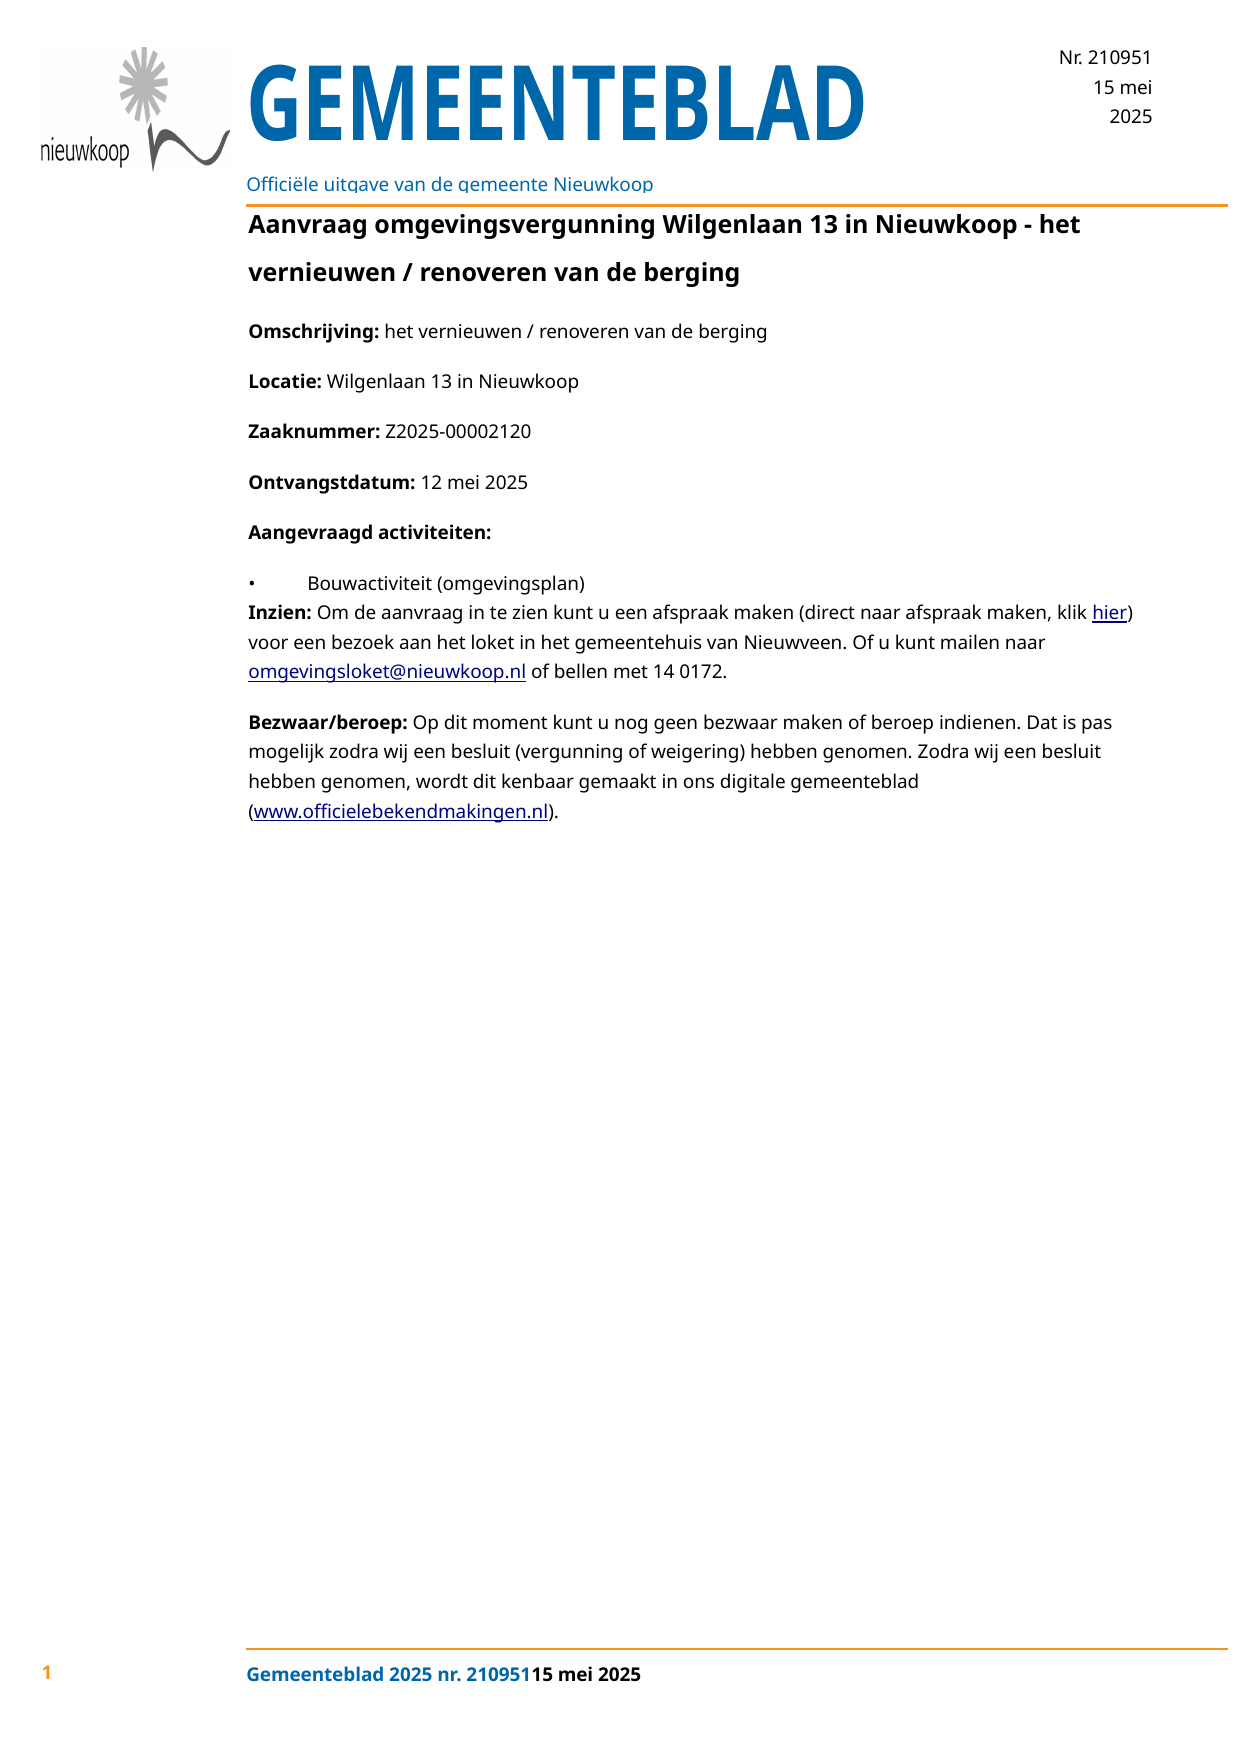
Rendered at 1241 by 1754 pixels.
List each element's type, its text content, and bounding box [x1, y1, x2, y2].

text Bezwaar/beroep: Op dit moment kunt u nog geen bezwaar maken of beroep indienen. Dat is pas mogelijk zodra wij een besluit (vergunning of weigering) hebben genomen. Zodra wij een besluit hebben genomen, wordt dit kenbaar gemaakt in ons digitale gemeenteblad (www.officielebekendmakingen.nl). [248, 709, 1152, 824]
text Omschrijving: het vernieuwen / renoveren van de berging [248, 318, 1152, 344]
list Bouwactiviteit (omgevingsplan) [248, 570, 1152, 596]
text Aanvraag omgevingsvergunning Wilgenlaan 13 in Nieuwkoop - het vernieuwen / renoveren van de berging [248, 207, 1152, 288]
text Zaaknummer: Z2025-00002120 [248, 419, 1152, 444]
text Aangevraagd activiteiten: [248, 519, 1152, 545]
text Ontvangstdatum: 12 mei 2025 [248, 469, 1152, 495]
text Inzien: Om de aanvraag in te zien kunt u een afspraak maken (direct naar afspraak maken, klik hier) voor een bezoek aan het loket in het gemeentehuis van Nieuwveen. Of u kunt mailen naar omgevingsloket@nieuwkoop.nl of bellen met 14 0172. [248, 599, 1152, 684]
text Locatie: Wilgenlaan 13 in Nieuwkoop [248, 368, 1152, 394]
picture [41, 47, 231, 172]
